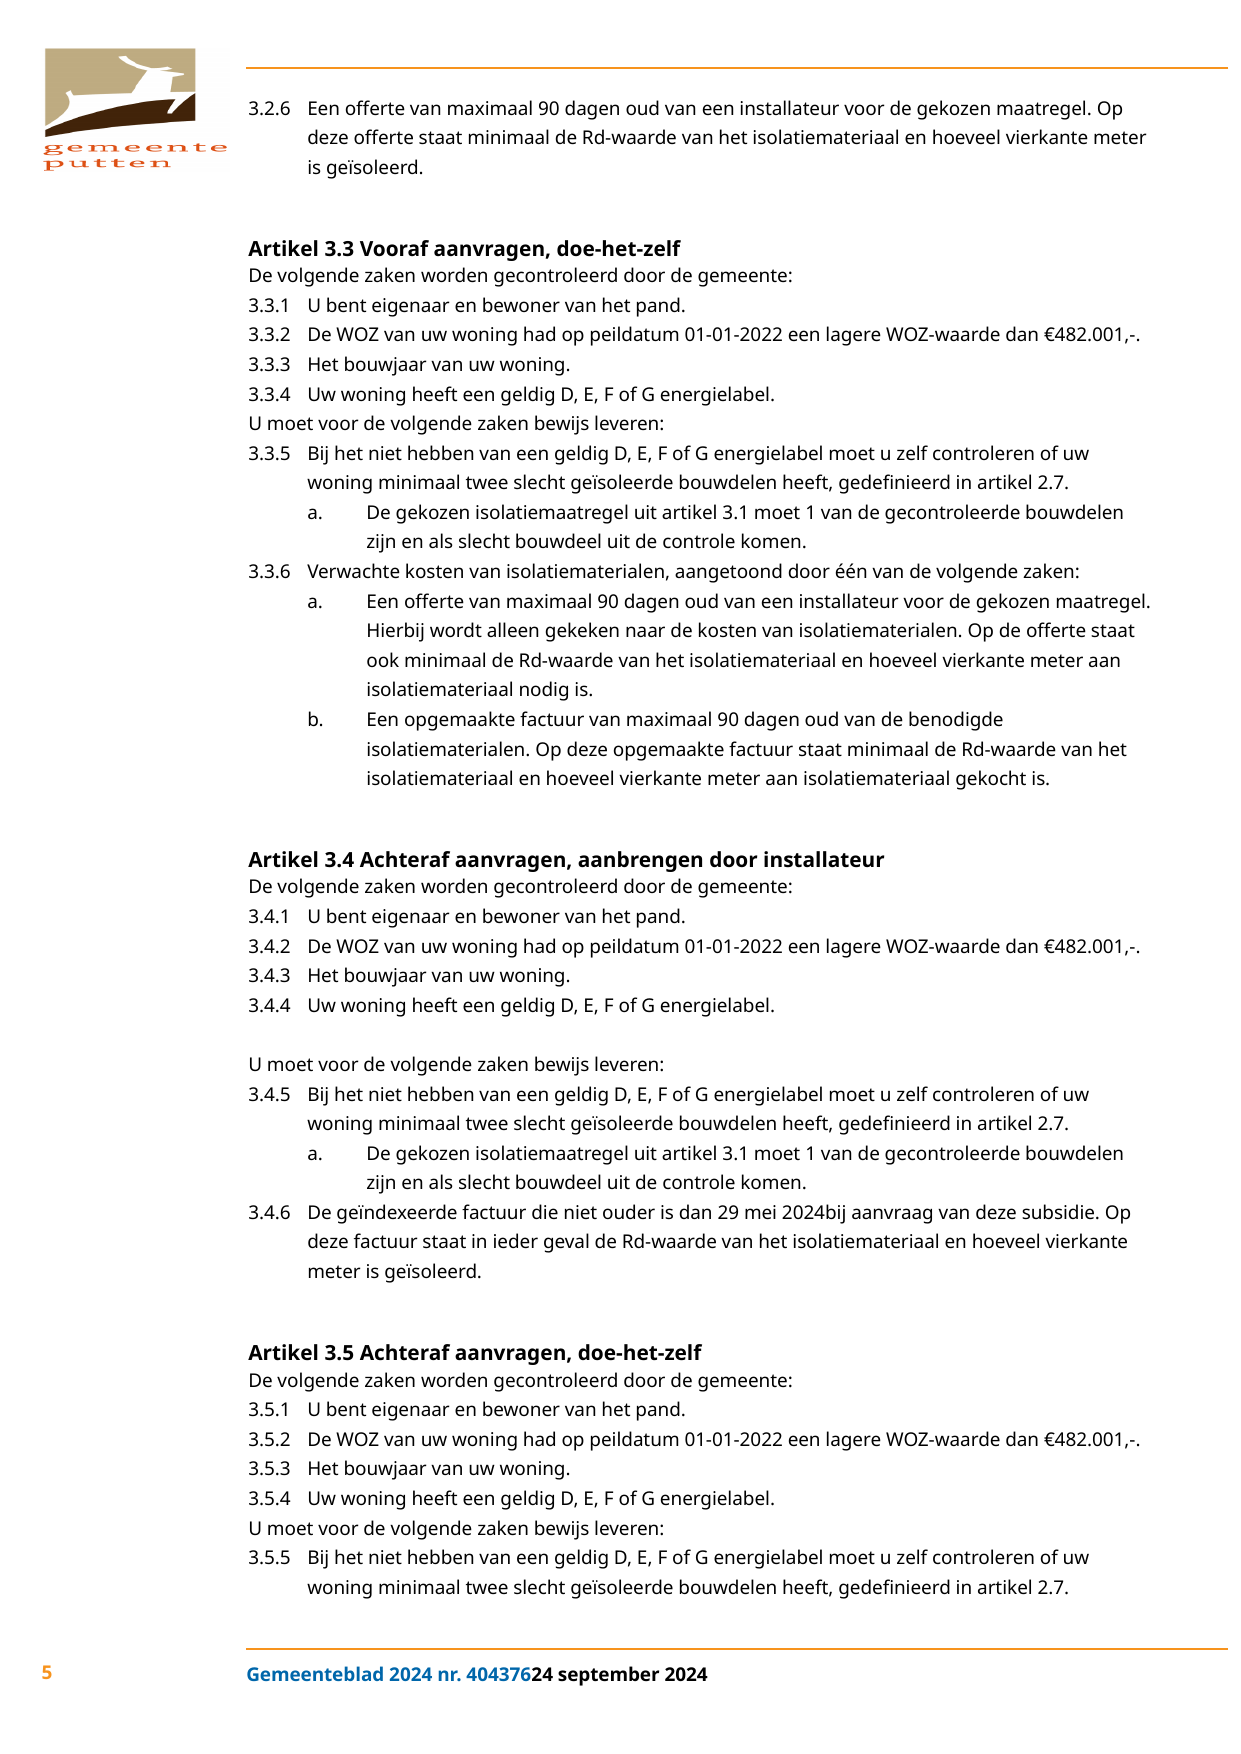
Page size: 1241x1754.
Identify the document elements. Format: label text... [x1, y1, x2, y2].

text De volgende zaken worden gecontroleerd door de gemeente: [248, 874, 1152, 899]
list De WOZ van uw woning had op peildatum 01-01-2022 een lagere WOZ-waarde dan €482.001,-. [248, 322, 1152, 347]
text U moet voor de volgende zaken bewijs leveren: [248, 1515, 1152, 1540]
list De geïndexeerde factuur die niet ouder is dan 29 mei 2024bij aanvraag van deze subsidie. Op deze factuur staat in ieder geval de Rd-waarde van het isolatiemateriaal en hoeveel vierkante meter is geïsoleerd. [248, 1199, 1152, 1284]
list De gekozen isolatiemaatregel uit artikel 3.1 moet 1 van de gecontroleerde bouwdelen zijn en als slecht bouwdeel uit de controle komen. [307, 1140, 1152, 1195]
list Bij het niet hebben van een geldig D, E, F of G energielabel moet u zelf controleren of uw woning minimaal twee slecht geïsoleerde bouwdelen heeft, gedefinieerd in artikel 2.7. [248, 440, 1152, 495]
list Uw woning heeft een geldig D, E, F of G energielabel. [248, 992, 1152, 1018]
list Uw woning heeft een geldig D, E, F of G energielabel. [248, 1485, 1152, 1511]
text U moet voor de volgende zaken bewijs leveren: [248, 410, 1152, 436]
text De volgende zaken worden gecontroleerd door de gemeente: [248, 262, 1152, 288]
list De gekozen isolatiemaatregel uit artikel 3.1 moet 1 van de gecontroleerde bouwdelen zijn en als slecht bouwdeel uit de controle komen. [307, 499, 1152, 554]
list De WOZ van uw woning had op peildatum 01-01-2022 een lagere WOZ-waarde dan €482.001,-. [248, 1426, 1152, 1452]
list Een offerte van maximaal 90 dagen oud van een installateur voor de gekozen maatregel. Op deze offerte staat minimaal de Rd-waarde van het isolatiemateriaal en hoeveel vierkante meter is geïsoleerd. [248, 95, 1152, 180]
list Het bouwjaar van uw woning. [248, 351, 1152, 377]
text Artikel 3.4 Achteraf aanvragen, aanbrengen door installateur [248, 845, 1152, 874]
text U moet voor de volgende zaken bewijs leveren: [248, 1051, 1152, 1077]
text De volgende zaken worden gecontroleerd door de gemeente: [248, 1367, 1152, 1392]
text Artikel 3.3 Vooraf aanvragen, doe-het-zelf [248, 234, 1152, 262]
list U bent eigenaar en bewoner van het pand. [248, 903, 1152, 929]
list Bij het niet hebben van een geldig D, E, F of G energielabel moet u zelf controleren of uw woning minimaal twee slecht geïsoleerde bouwdelen heeft, gedefinieerd in artikel 2.7. [248, 1081, 1152, 1136]
list Verwachte kosten van isolatiematerialen, aangetoond door één van de volgende zaken: [248, 558, 1152, 584]
list Het bouwjaar van uw woning. [248, 1456, 1152, 1481]
list De WOZ van uw woning had op peildatum 01-01-2022 een lagere WOZ-waarde dan €482.001,-. [248, 933, 1152, 959]
list Een offerte van maximaal 90 dagen oud van een installateur voor de gekozen maatregel. Hierbij wordt alleen gekeken naar de kosten van isolatiematerialen. Op de offerte staat ook minimaal de Rd-waarde van het isolatiemateriaal en hoeveel vierkante meter aan isolatiemateriaal nodig is. [307, 588, 1152, 702]
picture [41, 47, 231, 172]
list U bent eigenaar en bewoner van het pand. [248, 1396, 1152, 1422]
text Artikel 3.5 Achteraf aanvragen, doe-het-zelf [248, 1338, 1152, 1367]
list Uw woning heeft een geldig D, E, F of G energielabel. [248, 381, 1152, 406]
list Het bouwjaar van uw woning. [248, 962, 1152, 988]
list Bij het niet hebben van een geldig D, E, F of G energielabel moet u zelf controleren of uw woning minimaal twee slecht geïsoleerde bouwdelen heeft, gedefinieerd in artikel 2.7. [248, 1544, 1152, 1599]
list U bent eigenaar en bewoner van het pand. [248, 292, 1152, 318]
list Een opgemaakte factuur van maximaal 90 dagen oud van de benodigde isolatiematerialen. Op deze opgemaakte factuur staat minimaal de Rd-waarde van het isolatiemateriaal en hoeveel vierkante meter aan isolatiemateriaal gekocht is. [307, 706, 1152, 791]
